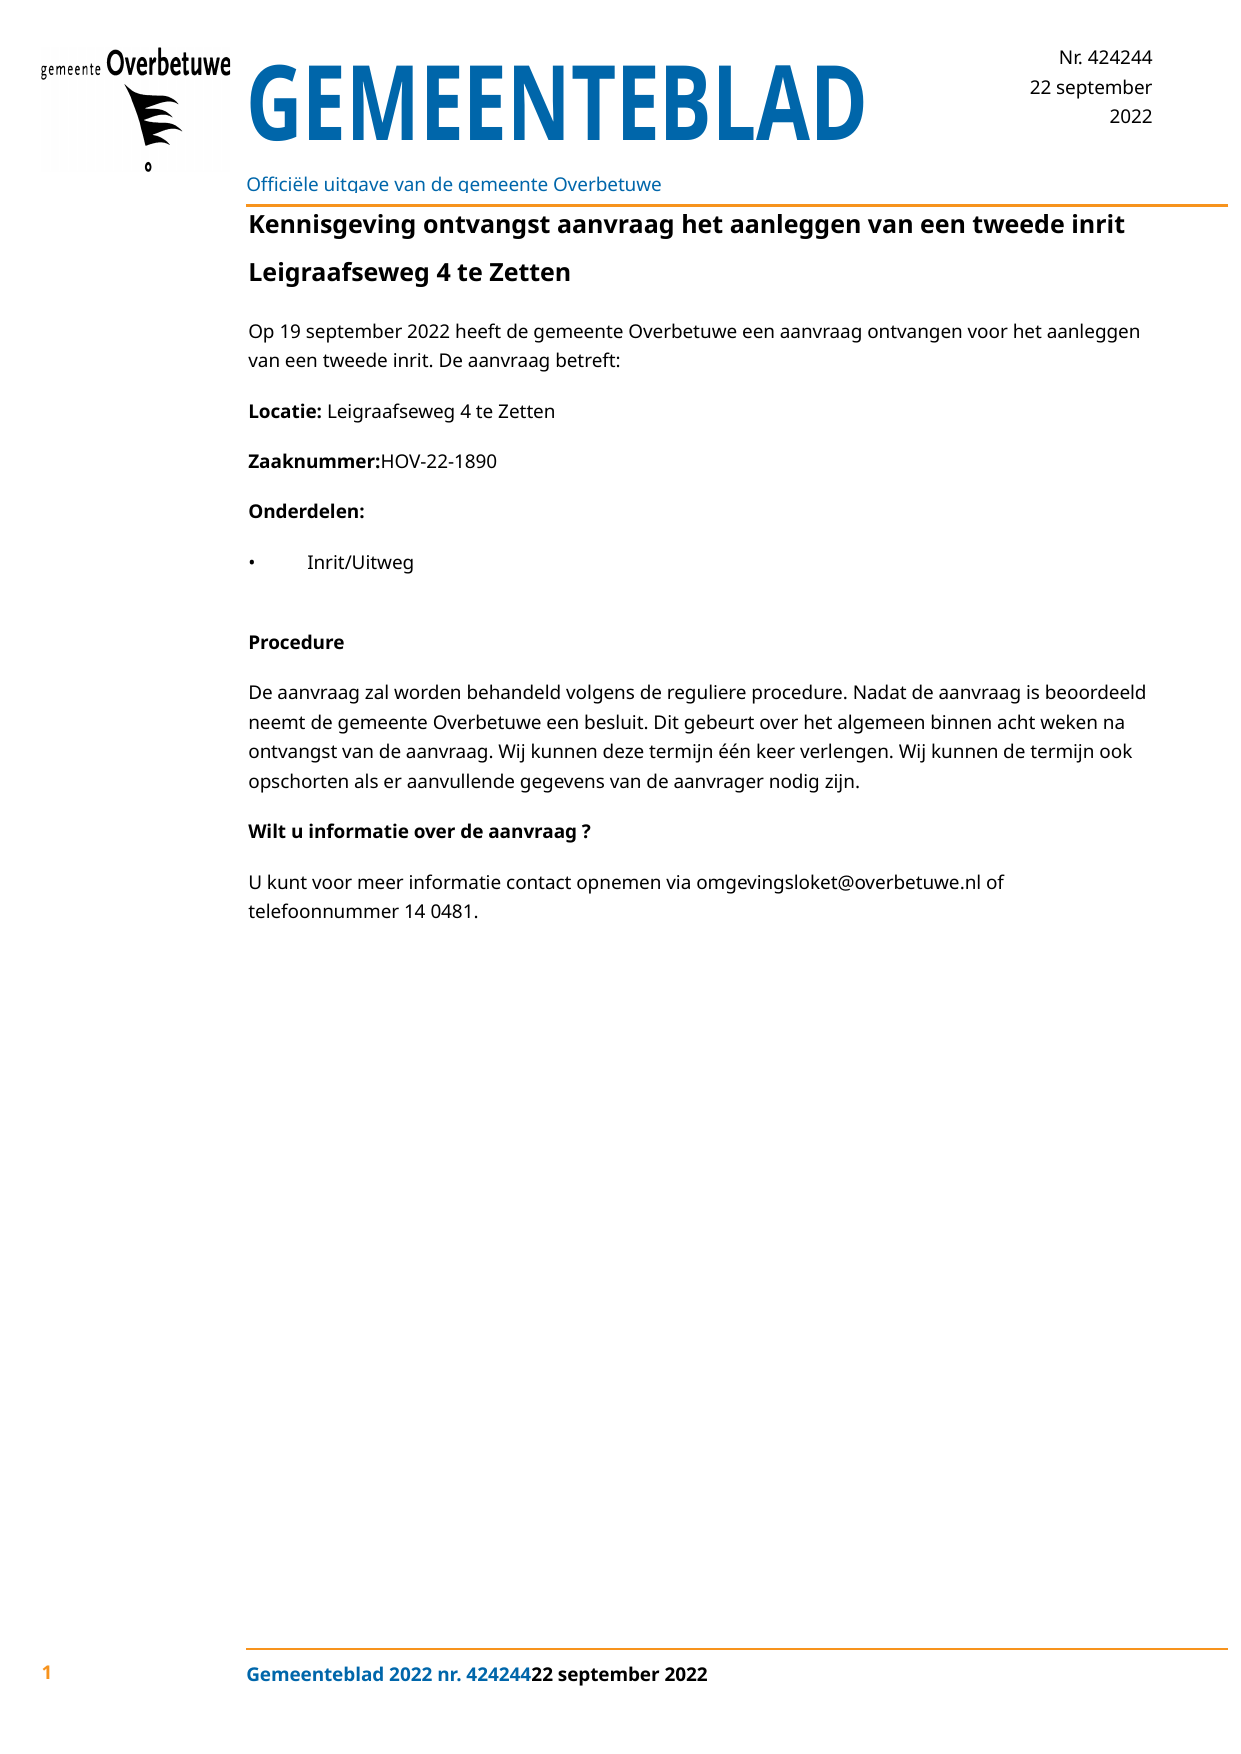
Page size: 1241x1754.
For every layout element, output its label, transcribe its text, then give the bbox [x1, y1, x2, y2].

text Op 19 september 2022 heeft de gemeente Overbetuwe een aanvraag ontvangen voor het aanleggen van een tweede inrit. De aanvraag betreft: [248, 318, 1152, 373]
text U kunt voor meer informatie contact opnemen via omgevingsloket@overbetuwe.nl of telefoonnummer 14 0481. [248, 869, 1152, 924]
list Inrit/Uitweg [248, 549, 1152, 575]
text Wilt u informatie over de aanvraag ? [248, 819, 1152, 844]
picture [41, 47, 231, 172]
text De aanvraag zal worden behandeld volgens de reguliere procedure. Nadat de aanvraag is beoordeeld neemt de gemeente Overbetuwe een besluit. Dit gebeurt over het algemeen binnen acht weken na ontvangst van de aanvraag. Wij kunnen deze termijn één keer verlengen. Wij kunnen de termijn ook opschorten als er aanvullende gegevens van de aanvrager nodig zijn. [248, 679, 1152, 794]
text Kennisgeving ontvangst aanvraag het aanleggen van een tweede inrit Leigraafseweg 4 te Zetten [248, 207, 1152, 288]
text Onderdelen: [248, 499, 1152, 524]
text Locatie: Leigraafseweg 4 te Zetten [248, 398, 1152, 424]
text Procedure [248, 629, 1152, 655]
text Zaaknummer:HOV-22-1890 [248, 448, 1152, 474]
